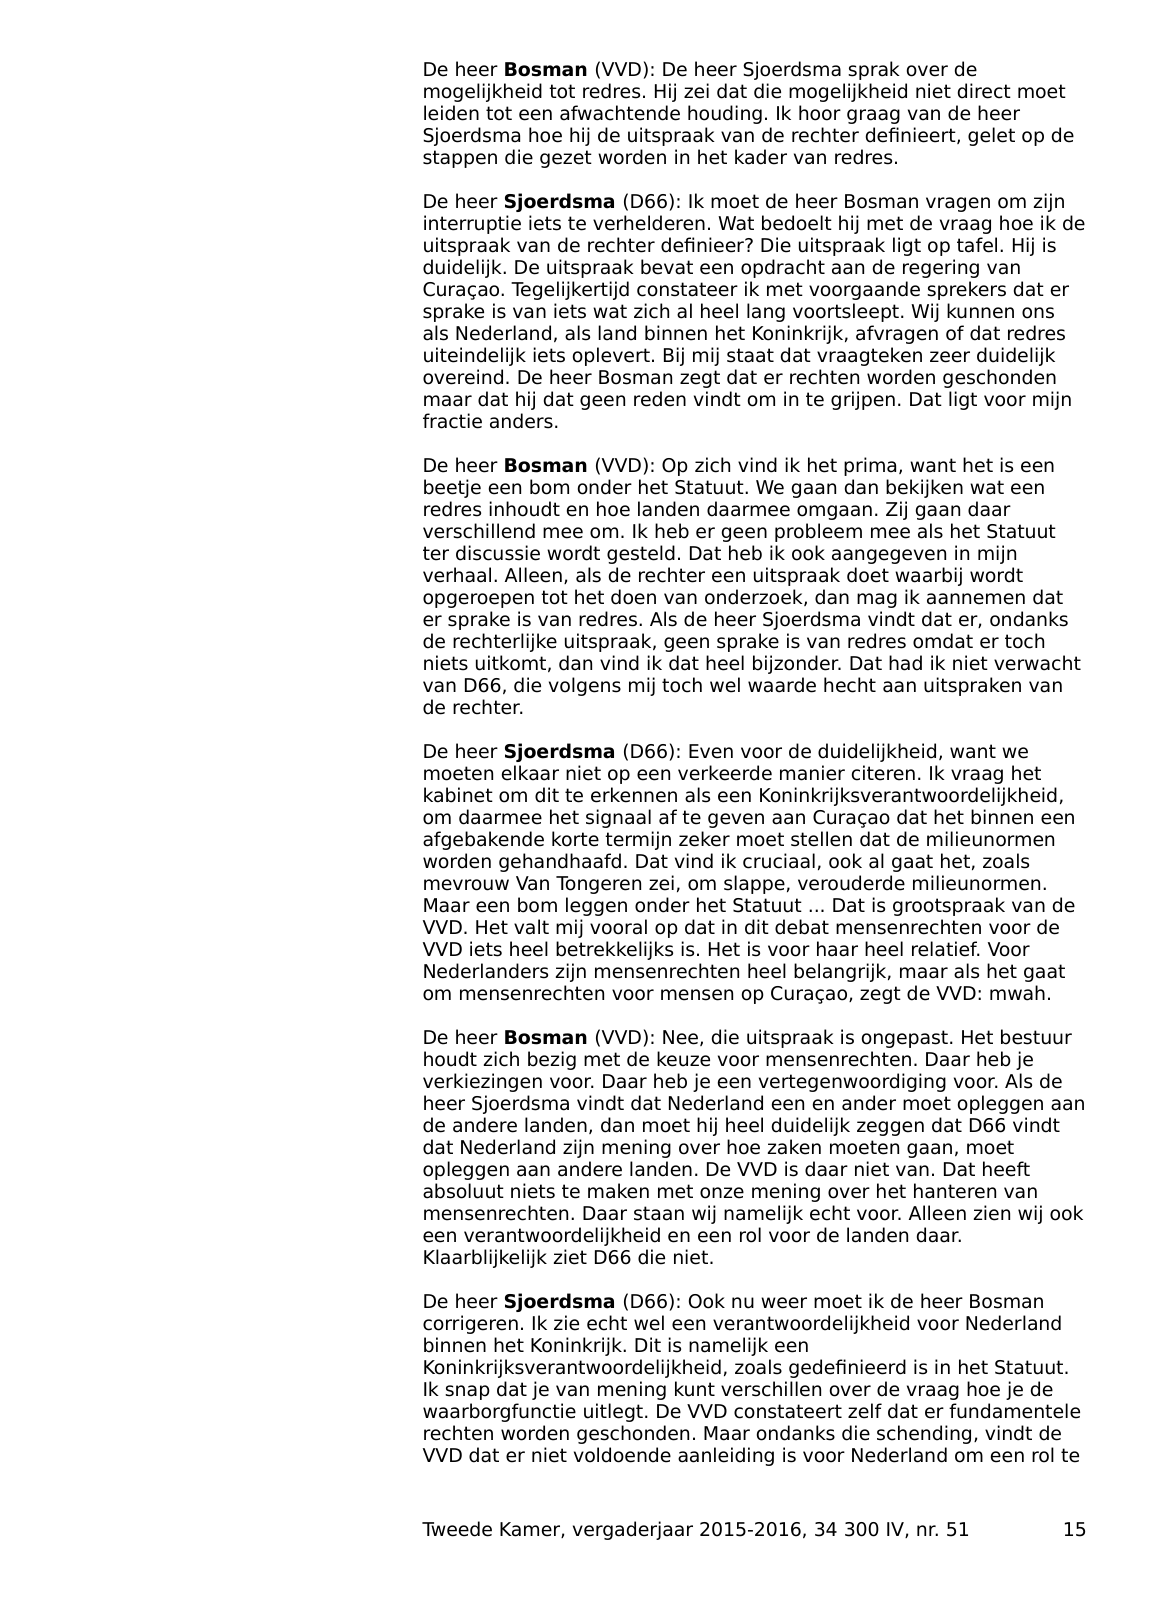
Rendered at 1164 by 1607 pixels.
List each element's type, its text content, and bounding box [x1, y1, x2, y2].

text De heer Sjoerdsma (D66): Ik moet de heer Bosman vragen om zijn interruptie iets te verhelderen. Wat bedoelt hij met de vraag hoe ik de uitspraak van de rechter definieer? Die uitspraak ligt op tafel. Hij is duidelijk. De uitspraak bevat een opdracht aan de regering van Curaçao. Tegelijkertijd constateer ik met voorgaande sprekers dat er sprake is van iets wat zich al heel lang voortsleept. Wij kunnen ons als Nederland, als land binnen het Koninkrijk, afvragen of dat redres uiteindelijk iets oplevert. Bij mij staat dat vraagteken zeer duidelijk overeind. De heer Bosman zegt dat er rechten worden geschonden maar dat hij dat geen reden vindt om in te grijpen. Dat ligt voor mijn fractie anders. [422, 191, 1087, 433]
text De heer Bosman (VVD): De heer Sjoerdsma sprak over de mogelijkheid tot redres. Hij zei dat die mogelijkheid niet direct moet leiden tot een afwachtende houding. Ik hoor graag van de heer Sjoerdsma hoe hij de uitspraak van de rechter definieert, gelet op de stappen die gezet worden in het kader van redres. [422, 59, 1087, 169]
text De heer Bosman (VVD): Op zich vind ik het prima, want het is een beetje een bom onder het Statuut. We gaan dan bekijken wat een redres inhoudt en hoe landen daarmee omgaan. Zij gaan daar verschillend mee om. Ik heb er geen probleem mee als het Statuut ter discussie wordt gesteld. Dat heb ik ook aangegeven in mijn verhaal. Alleen, als de rechter een uitspraak doet waarbij wordt opgeroepen tot het doen van onderzoek, dan mag ik aannemen dat er sprake is van redres. Als de heer Sjoerdsma vindt dat er, ondanks de rechterlijke uitspraak, geen sprake is van redres omdat er toch niets uitkomt, dan vind ik dat heel bijzonder. Dat had ik niet verwacht van D66, die volgens mij toch wel waarde hecht aan uitspraken van de rechter. [422, 455, 1087, 719]
text De heer Bosman (VVD): Nee, die uitspraak is ongepast. Het bestuur houdt zich bezig met de keuze voor mensenrechten. Daar heb je verkiezingen voor. Daar heb je een vertegenwoordiging voor. Als de heer Sjoerdsma vindt dat Nederland een en ander moet opleggen aan de andere landen, dan moet hij heel duidelijk zeggen dat D66 vindt dat Nederland zijn mening over hoe zaken moeten gaan, moet opleggen aan andere landen. De VVD is daar niet van. Dat heeft absoluut niets te maken met onze mening over het hanteren van mensenrechten. Daar staan wij namelijk echt voor. Alleen zien wij ook een verantwoordelijkheid en een rol voor de landen daar. Klaarblijkelijk ziet D66 die niet. [422, 1027, 1087, 1269]
text De heer Sjoerdsma (D66): Ook nu weer moet ik de heer Bosman corrigeren. Ik zie echt wel een verantwoordelijkheid voor Nederland binnen het Koninkrijk. Dit is namelijk een Koninkrijksverantwoordelijkheid, zoals gedefinieerd is in het Statuut. Ik snap dat je van mening kunt verschillen over de vraag hoe je de waarborgfunctie uitlegt. De VVD constateert zelf dat er fundamentele rechten worden geschonden. Maar ondanks die schending, vindt de VVD dat er niet voldoende aanleiding is voor Nederland om een rol te [422, 1291, 1087, 1467]
text De heer Sjoerdsma (D66): Even voor de duidelijkheid, want we moeten elkaar niet op een verkeerde manier citeren. Ik vraag het kabinet om dit te erkennen als een Koninkrijksverantwoordelijkheid, om daarmee het signaal af te geven aan Curaçao dat het binnen een afgebakende korte termijn zeker moet stellen dat de milieunormen worden gehandhaafd. Dat vind ik cruciaal, ook al gaat het, zoals mevrouw Van Tongeren zei, om slappe, verouderde milieunormen. Maar een bom leggen onder het Statuut ... Dat is grootspraak van de VVD. Het valt mij vooral op dat in dit debat mensenrechten voor de VVD iets heel betrekkelijks is. Het is voor haar heel relatief. Voor Nederlanders zijn mensenrechten heel belangrijk, maar als het gaat om mensenrechten voor mensen op Curaçao, zegt de VVD: mwah. [422, 741, 1087, 1005]
